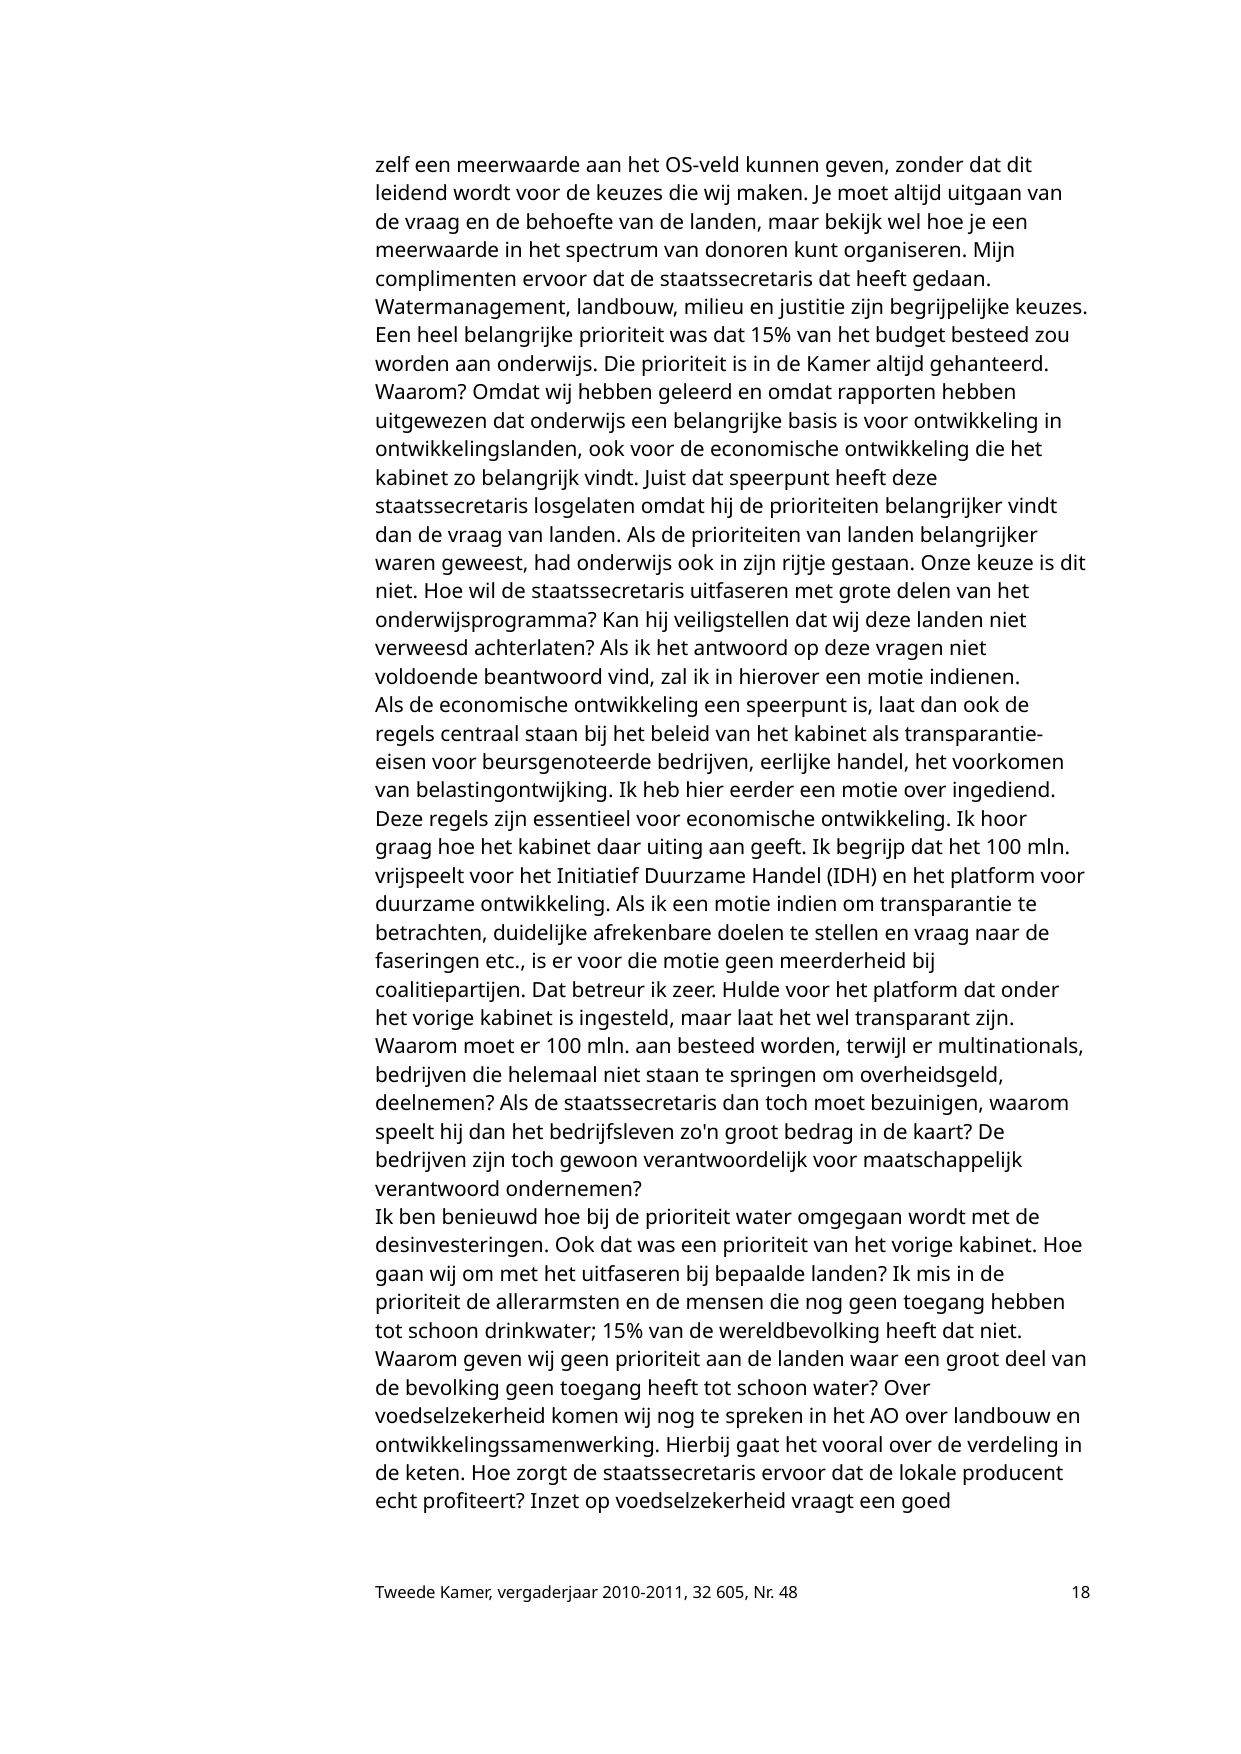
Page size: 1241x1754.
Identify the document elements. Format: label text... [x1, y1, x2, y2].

text Watermanagement, landbouw, milieu en justitie zijn begrijpelijke keuzes. Een heel belangrijke prioriteit was dat 15% van het budget besteed zou worden aan onderwijs. Die prioriteit is in de Kamer altijd gehanteerd. Waarom? Omdat wij hebben geleerd en omdat rapporten hebben uitgewezen dat onderwijs een belangrijke basis is voor ontwikkeling in ontwikkelingslanden, ook voor de economische ontwikkeling die het kabinet zo belangrijk vindt. Juist dat speerpunt heeft deze staatssecretaris losgelaten omdat hij de prioriteiten belangrijker vindt dan de vraag van landen. Als de prioriteiten van landen belangrijker waren geweest, had onderwijs ook in zijn rijtje gestaan. Onze keuze is dit niet. Hoe wil de staatssecretaris uitfaseren met grote delen van het onderwijsprogramma? Kan hij veiligstellen dat wij deze landen niet verweesd achterlaten? Als ik het antwoord op deze vragen niet voldoende beantwoord vind, zal ik in hierover een motie indienen. [375, 292, 1090, 690]
text zelf een meerwaarde aan het OS-veld kunnen geven, zonder dat dit leidend wordt voor de keuzes die wij maken. Je moet altijd uitgaan van de vraag en de behoefte van de landen, maar bekijk wel hoe je een meerwaarde in het spectrum van donoren kunt organiseren. Mijn complimenten ervoor dat de staatssecretaris dat heeft gedaan. [375, 150, 1090, 292]
text Ik ben benieuwd hoe bij de prioriteit water omgegaan wordt met de desinvesteringen. Ook dat was een prioriteit van het vorige kabinet. Hoe gaan wij om met het uitfaseren bij bepaalde landen? Ik mis in de prioriteit de allerarmsten en de mensen die nog geen toegang hebben tot schoon drinkwater; 15% van de wereldbevolking heeft dat niet. Waarom geven wij geen prioriteit aan de landen waar een groot deel van de bevolking geen toegang heeft tot schoon water? Over voedselzekerheid komen wij nog te spreken in het AO over landbouw en ontwikkelingssamenwerking. Hierbij gaat het vooral over de verdeling in de keten. Hoe zorgt de staatssecretaris ervoor dat de lokale producent echt profiteert? Inzet op voedselzekerheid vraagt een goed [375, 1202, 1090, 1515]
text Als de economische ontwikkeling een speerpunt is, laat dan ook de regels centraal staan bij het beleid van het kabinet als transparantie-eisen voor beursgenoteerde bedrijven, eerlijke handel, het voorkomen van belastingontwijking. Ik heb hier eerder een motie over ingediend. Deze regels zijn essentieel voor economische ontwikkeling. Ik hoor graag hoe het kabinet daar uiting aan geeft. Ik begrijp dat het 100 mln. vrijspeelt voor het Initiatief Duurzame Handel (IDH) en het platform voor duurzame ontwikkeling. Als ik een motie indien om transparantie te betrachten, duidelijke afrekenbare doelen te stellen en vraag naar de faseringen etc., is er voor die motie geen meerderheid bij coalitiepartijen. Dat betreur ik zeer. Hulde voor het platform dat onder het vorige kabinet is ingesteld, maar laat het wel transparant zijn. Waarom moet er 100 mln. aan besteed worden, terwijl er multinationals, bedrijven die helemaal niet staan te springen om overheidsgeld, deelnemen? Als de staatssecretaris dan toch moet bezuinigen, waarom speelt hij dan het bedrijfsleven zo'n groot bedrag in de kaart? De bedrijven zijn toch gewoon verantwoordelijk voor maatschappelijk verantwoord ondernemen? [375, 690, 1090, 1202]
